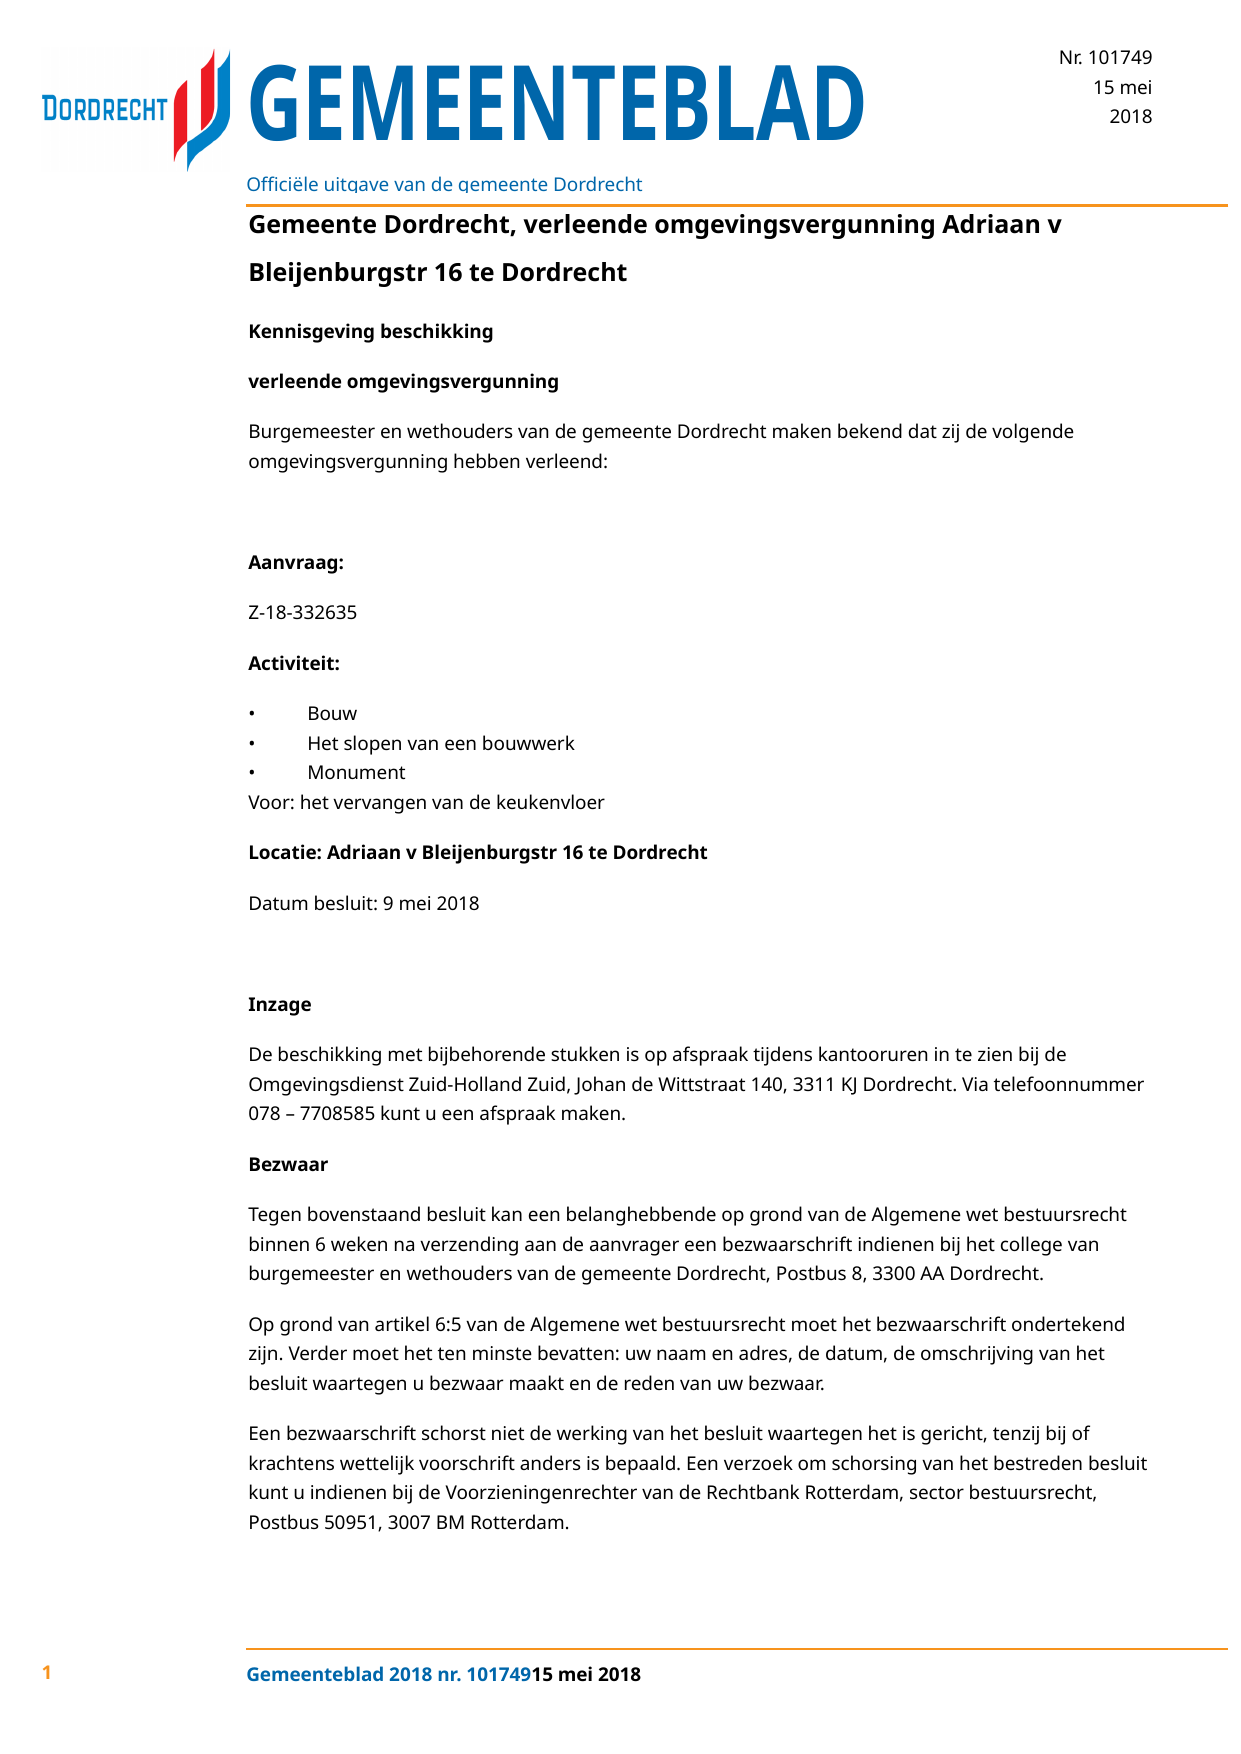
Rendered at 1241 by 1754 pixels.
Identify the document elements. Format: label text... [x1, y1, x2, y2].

list Bouw [248, 700, 1152, 726]
text Inzage [248, 991, 1152, 1017]
text Locatie: Adriaan v Bleijenburgstr 16 te Dordrecht [248, 839, 1152, 865]
text Bezwaar [248, 1151, 1152, 1177]
picture [41, 47, 231, 172]
text Gemeente Dordrecht, verleende omgevingsvergunning Adriaan v Bleijenburgstr 16 te Dordrecht [248, 207, 1152, 288]
text verleende omgevingsvergunning [248, 368, 1152, 394]
text Activiteit: [248, 650, 1152, 676]
text Aanvraag: [248, 549, 1152, 575]
text Voor: het vervangen van de keukenvloer [248, 789, 1152, 815]
text Burgemeester en wethouders van de gemeente Dordrecht maken bekend dat zij de volgende omgevingsvergunning hebben verleend: [248, 419, 1152, 474]
list Het slopen van een bouwwerk [248, 730, 1152, 756]
text Datum besluit: 9 mei 2018 [248, 890, 1152, 916]
text Kennisgeving beschikking [248, 318, 1152, 344]
text De beschikking met bijbehorende stukken is op afspraak tijdens kantooruren in te zien bij de Omgevingsdienst Zuid-Holland Zuid, Johan de Wittstraat 140, 3311 KJ Dordrecht. Via telefoonnummer 078 – 7708585 kunt u een afspraak maken. [248, 1041, 1152, 1126]
text Z-18-332635 [248, 599, 1152, 625]
text Een bezwaarschrift schorst niet de werking van het besluit waartegen het is gericht, tenzij bij of krachtens wettelijk voorschrift anders is bepaald. Een verzoek om schorsing van het bestreden besluit kunt u indienen bij de Voorzieningenrechter van de Rechtbank Rotterdam, sector bestuursrecht, Postbus 50951, 3007 BM Rotterdam. [248, 1420, 1152, 1535]
text Tegen bovenstaand besluit kan een belanghebbende op grond van de Algemene wet bestuursrecht binnen 6 weken na verzending aan de aanvrager een bezwaarschrift indienen bij het college van burgemeester en wethouders van de gemeente Dordrecht, Postbus 8, 3300 AA Dordrecht. [248, 1201, 1152, 1286]
list Monument [248, 759, 1152, 785]
text Op grond van artikel 6:5 van de Algemene wet bestuursrecht moet het bezwaarschrift ondertekend zijn. Verder moet het ten minste bevatten: uw naam en adres, de datum, de omschrijving van het besluit waartegen u bezwaar maakt en de reden van uw bezwaar. [248, 1311, 1152, 1396]
